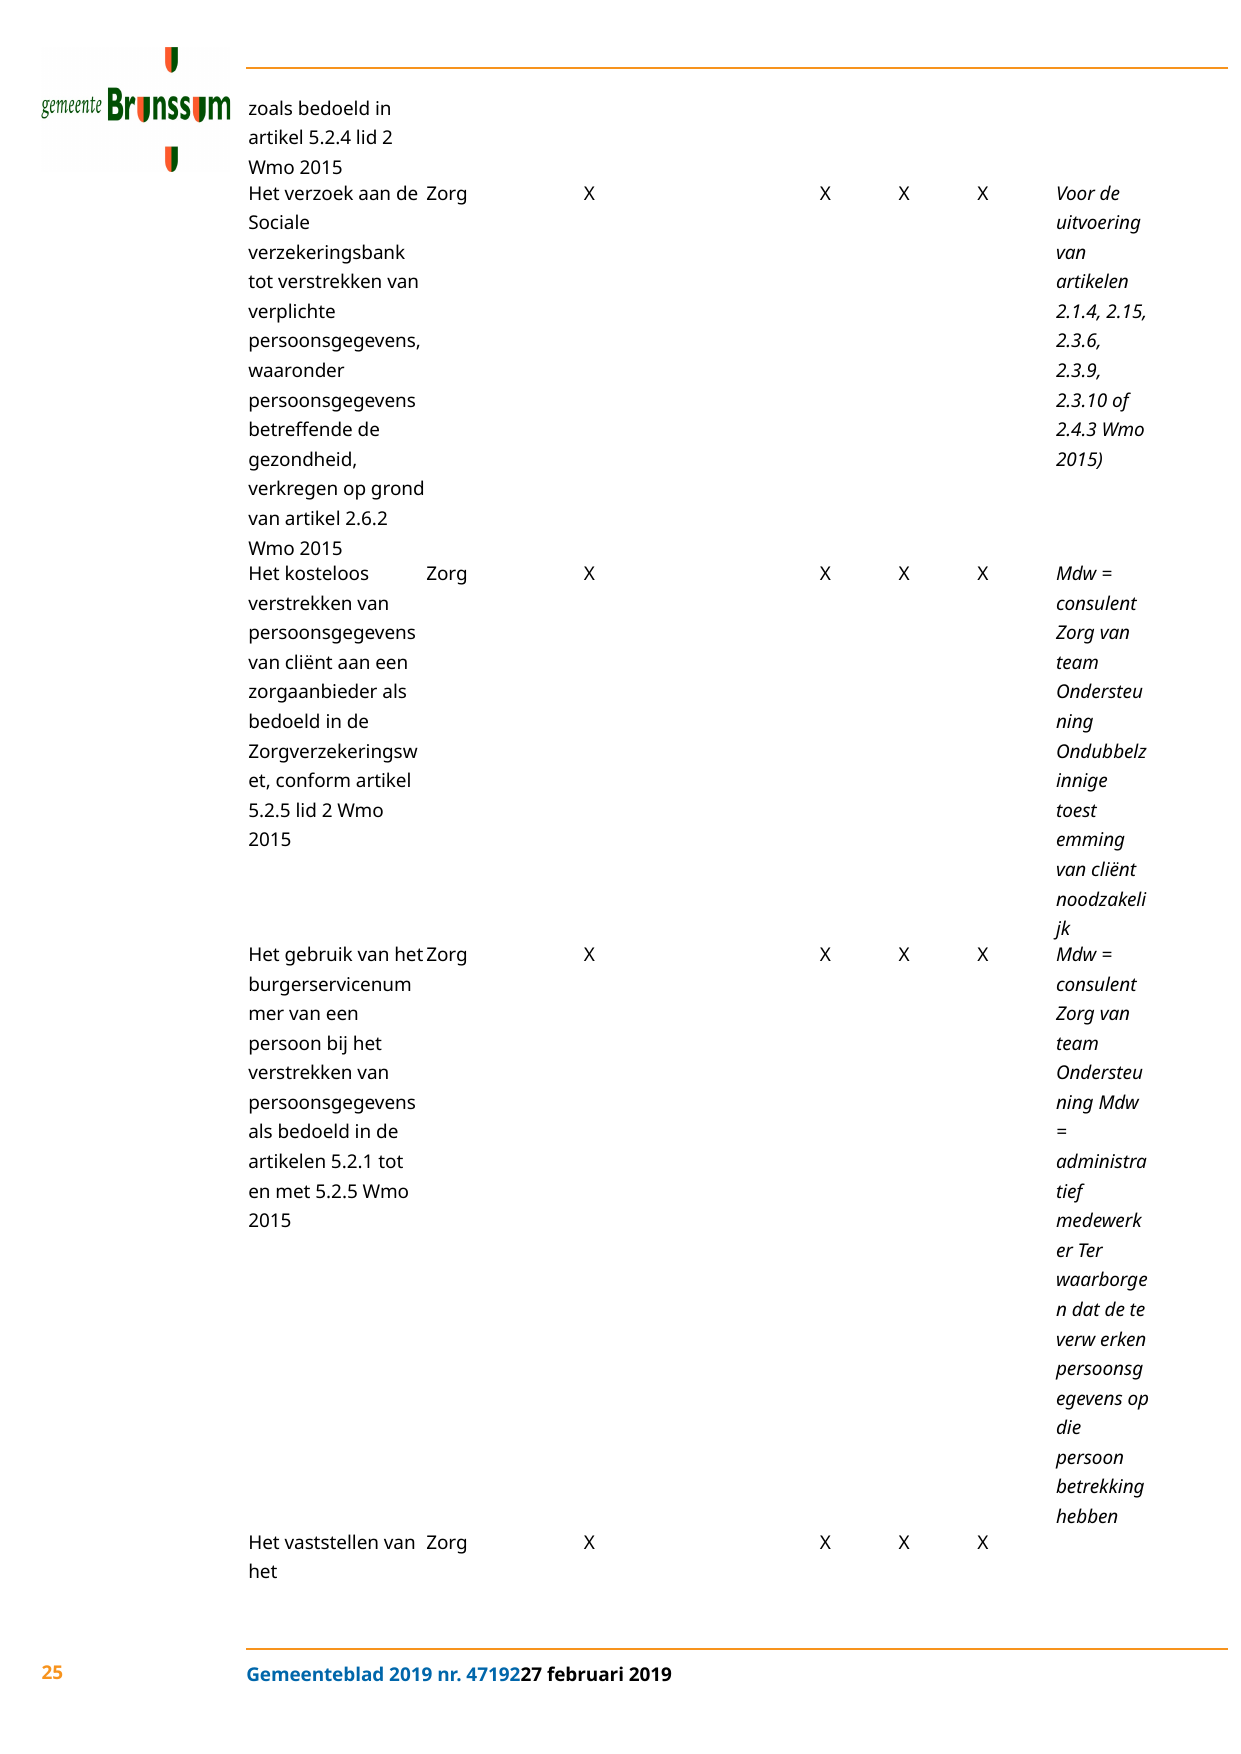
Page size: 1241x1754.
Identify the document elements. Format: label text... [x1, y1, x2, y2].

table_cell Het vaststellen van het [248, 1529, 426, 1584]
table_cell Het verzoek aan de Sociale verzekeringsbank tot verstrekken van verplichte persoonsgegevens, waaronder persoonsgegevens betreffende de gezondheid, verkregen op grond van artikel 2.6.2 Wmo 2015 [248, 180, 426, 560]
table_cell [662, 1529, 741, 1584]
table_cell [977, 95, 1056, 180]
table_cell [1056, 1529, 1152, 1584]
picture [41, 47, 231, 172]
table_cell X [977, 1529, 1056, 1584]
table_cell X [820, 1529, 898, 1584]
table_cell [662, 941, 741, 1529]
table_cell Mdw = consulent Zorg van team Ondersteuning Ondubbelzinnige toest emming van cliënt noodzakelijk [1056, 560, 1152, 941]
table_cell Zorg [426, 180, 505, 560]
table_cell [505, 941, 583, 1529]
table_cell [741, 95, 819, 180]
table_cell X [977, 560, 1056, 941]
table_cell [898, 95, 977, 180]
table_cell [1056, 95, 1152, 180]
table_cell X [977, 180, 1056, 560]
table_cell Het gebruik van het burgerservicenummer van een persoon bij het verstrekken van persoonsgegevens als bedoeld in de artikelen 5.2.1 tot en met 5.2.5 Wmo 2015 [248, 941, 426, 1529]
table_cell Het kosteloos verstrekken van persoonsgegevens van cliënt aan een zorgaanbieder als bedoeld in de Zorgverzekeringswet, conform artikel 5.2.5 lid 2 Wmo 2015 [248, 560, 426, 941]
table_cell [662, 95, 741, 180]
table_cell X [584, 941, 662, 1529]
table_cell X [584, 1529, 662, 1584]
table_cell [662, 180, 741, 560]
table_cell [741, 1529, 819, 1584]
table_cell [584, 95, 662, 180]
table_cell [505, 95, 583, 180]
table_cell X [898, 1529, 977, 1584]
table_cell [426, 95, 505, 180]
table_cell [820, 95, 898, 180]
table_cell Zorg [426, 1529, 505, 1584]
table_cell [662, 560, 741, 941]
table_cell [741, 560, 819, 941]
table_cell X [898, 180, 977, 560]
table_cell [505, 1529, 583, 1584]
table_cell [741, 180, 819, 560]
table_cell [505, 180, 583, 560]
table_cell X [820, 180, 898, 560]
table_cell Mdw = consulent Zorg van team Ondersteuning Mdw = administratief medewerker Ter waarborgen dat de te verw erken persoonsgegevens op die persoon betrekking hebben [1056, 941, 1152, 1529]
table_cell Zorg [426, 560, 505, 941]
table_cell X [898, 941, 977, 1529]
table_cell Voor de uitvoering van artikelen 2.1.4, 2.15, 2.3.6, 2.3.9, 2.3.10 of 2.4.3 Wmo 2015) [1056, 180, 1152, 560]
table_cell X [584, 560, 662, 941]
table_cell X [584, 180, 662, 560]
table_cell X [820, 941, 898, 1529]
table_cell X [977, 941, 1056, 1529]
table_cell X [898, 560, 977, 941]
table_cell Zorg [426, 941, 505, 1529]
table_cell X [820, 560, 898, 941]
table_cell zoals bedoeld in artikel 5.2.4 lid 2 Wmo 2015 [248, 95, 426, 180]
table_cell [505, 560, 583, 941]
table_cell [741, 941, 819, 1529]
